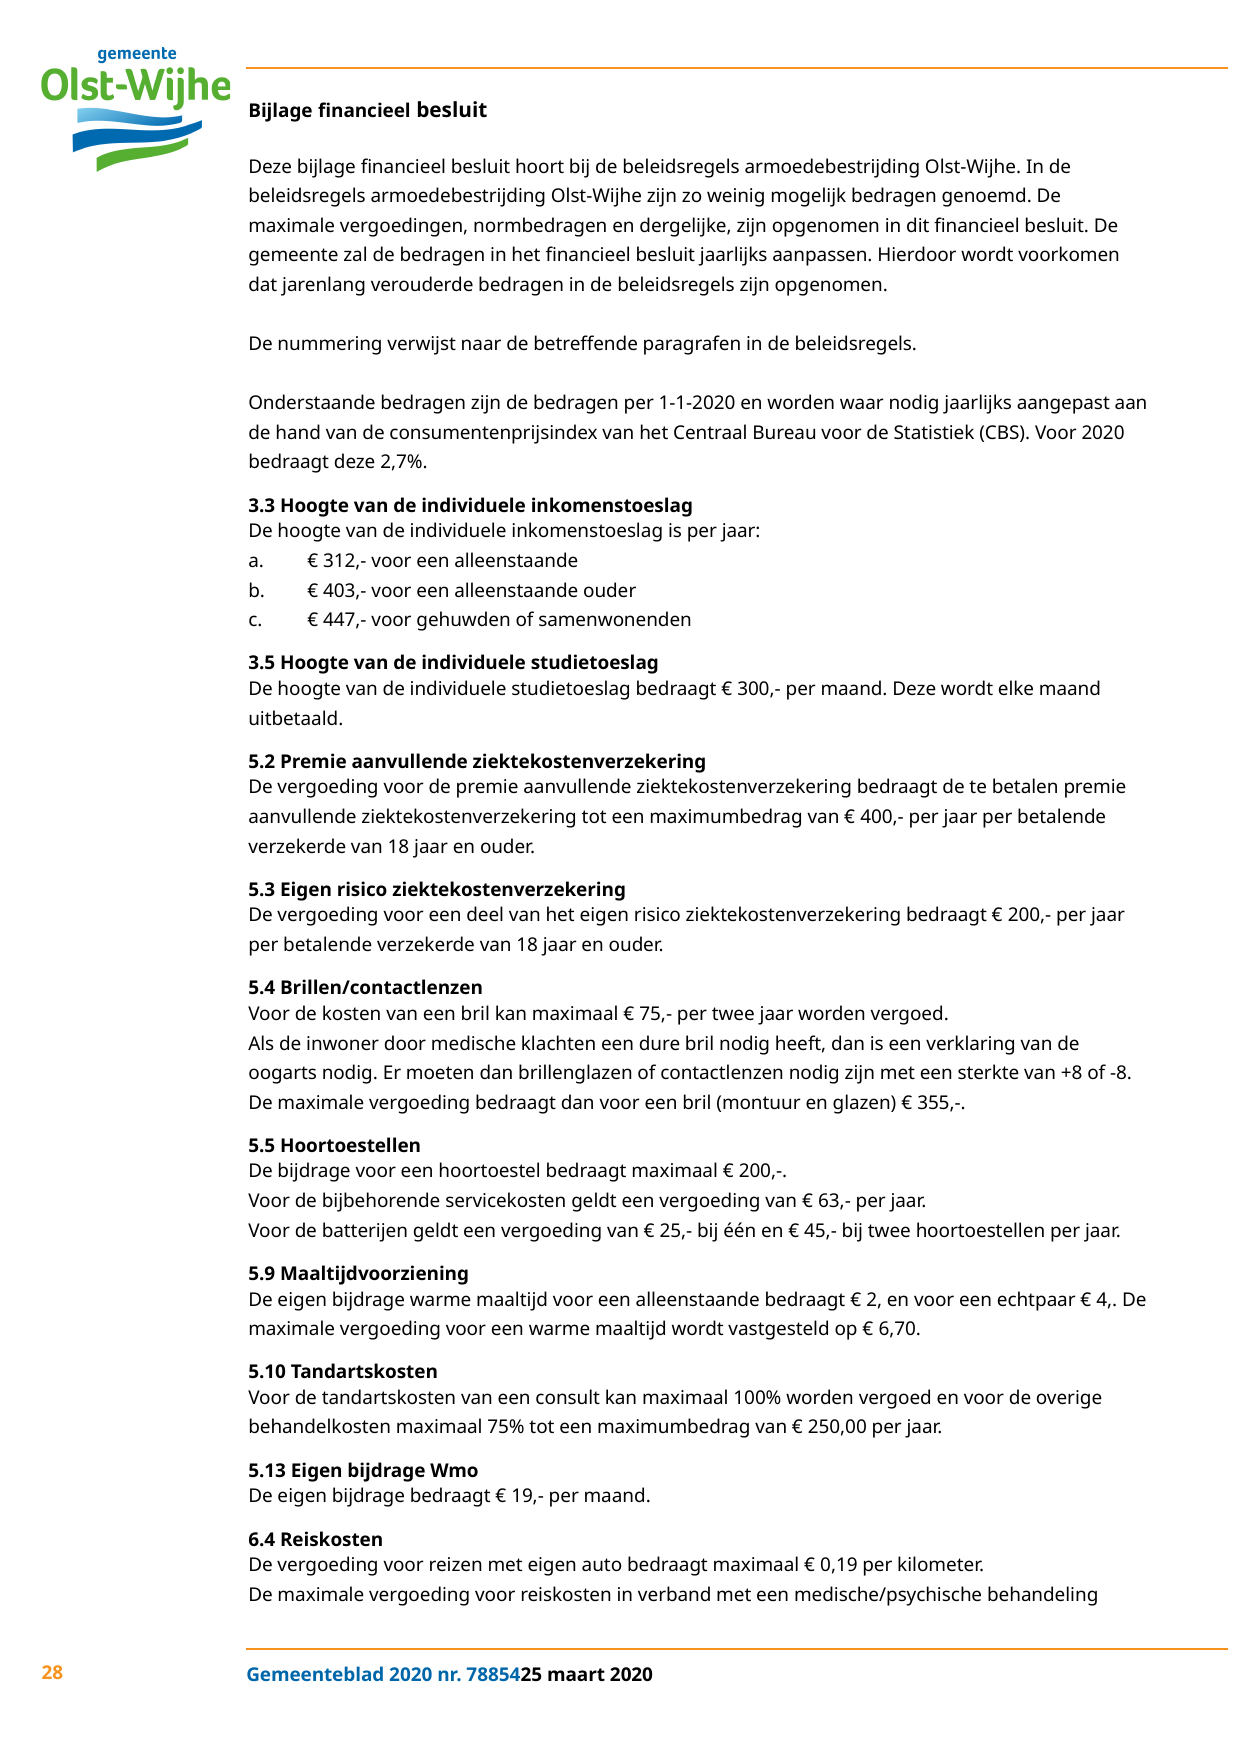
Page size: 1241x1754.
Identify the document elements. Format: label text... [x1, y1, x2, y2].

text Voor de kosten van een bril kan maximaal € 75,- per twee jaar worden vergoed. [248, 1000, 1152, 1026]
text 5.2 Premie aanvullende ziektekostenverzekering [248, 748, 1152, 774]
text 5.13 Eigen bijdrage Wmo [248, 1457, 1152, 1483]
text 5.4 Brillen/contactlenzen [248, 974, 1152, 1000]
picture [41, 47, 231, 172]
text De eigen bijdrage warme maaltijd voor een alleenstaande bedraagt € 2, en voor een echtpaar € 4,. De maximale vergoeding voor een warme maaltijd wordt vastgesteld op € 6,70. [248, 1286, 1152, 1341]
text De vergoeding voor reizen met eigen auto bedraagt maximaal € 0,19 per kilometer. [248, 1551, 1152, 1577]
list € 447,- voor gehuwden of samenwonenden [248, 606, 1152, 632]
list € 312,- voor een alleenstaande [248, 547, 1152, 573]
text De hoogte van de individuele studietoeslag bedraagt € 300,- per maand. Deze wordt elke maand uitbetaald. [248, 675, 1152, 731]
text De nummering verwijst naar de betreffende paragrafen in de beleidsregels. [248, 330, 1152, 356]
text 5.9 Maaltijdvoorziening [248, 1260, 1152, 1286]
text Als de inwoner door medische klachten een dure bril nodig heeft, dan is een verklaring van de oogarts nodig. Er moeten dan brillenglazen of contactlenzen nodig zijn met een sterkte van +8 of -8. [248, 1030, 1152, 1085]
text 5.5 Hoortoestellen [248, 1132, 1152, 1158]
text De hoogte van de individuele inkomenstoeslag is per jaar: [248, 518, 1152, 543]
text Deze bijlage financieel besluit hoort bij de beleidsregels armoedebestrijding Olst-Wijhe. In de beleidsregels armoedebestrijding Olst-Wijhe zijn zo weinig mogelijk bedragen genoemd. De maximale vergoedingen, normbedragen en dergelijke, zijn opgenomen in dit financieel besluit. De gemeente zal de bedragen in het financieel besluit jaarlijks aanpassen. Hierdoor wordt voorkomen dat jarenlang verouderde bedragen in de beleidsregels zijn opgenomen. [248, 153, 1152, 297]
text 6.4 Reiskosten [248, 1526, 1152, 1551]
text Bijlage financieel besluit [248, 95, 1152, 123]
text 5.10 Tandartskosten [248, 1358, 1152, 1384]
list € 403,- voor een alleenstaande ouder [248, 577, 1152, 602]
text De maximale vergoeding bedraagt dan voor een bril (montuur en glazen) € 355,-. [248, 1089, 1152, 1114]
text De maximale vergoeding voor reiskosten in verband met een medische/psychische behandeling [248, 1581, 1152, 1607]
text De eigen bijdrage bedraagt € 19,- per maand. [248, 1483, 1152, 1508]
text Voor de tandartskosten van een consult kan maximaal 100% worden vergoed en voor de overige behandelkosten maximaal 75% tot een maximumbedrag van € 250,00 per jaar. [248, 1384, 1152, 1439]
text De vergoeding voor de premie aanvullende ziektekostenverzekering bedraagt de te betalen premie aanvullende ziektekostenverzekering tot een maximumbedrag van € 400,- per jaar per betalende verzekerde van 18 jaar en ouder. [248, 774, 1152, 858]
text De bijdrage voor een hoortoestel bedraagt maximaal € 200,-. [248, 1158, 1152, 1183]
text De vergoeding voor een deel van het eigen risico ziektekostenverzekering bedraagt € 200,- per jaar per betalende verzekerde van 18 jaar en ouder. [248, 902, 1152, 957]
text 5.3 Eigen risico ziektekostenverzekering [248, 876, 1152, 902]
text Onderstaande bedragen zijn de bedragen per 1-1-2020 en worden waar nodig jaarlijks aangepast aan de hand van de consumentenprijsindex van het Centraal Bureau voor de Statistiek (CBS). Voor 2020 bedraagt deze 2,7%. [248, 389, 1152, 474]
text 3.3 Hoogte van de individuele inkomenstoeslag [248, 492, 1152, 518]
text 3.5 Hoogte van de individuele studietoeslag [248, 649, 1152, 675]
text Voor de batterijen geldt een vergoeding van € 25,- bij één en € 45,- bij twee hoortoestellen per jaar. [248, 1217, 1152, 1243]
text Voor de bijbehorende servicekosten geldt een vergoeding van € 63,- per jaar. [248, 1187, 1152, 1213]
